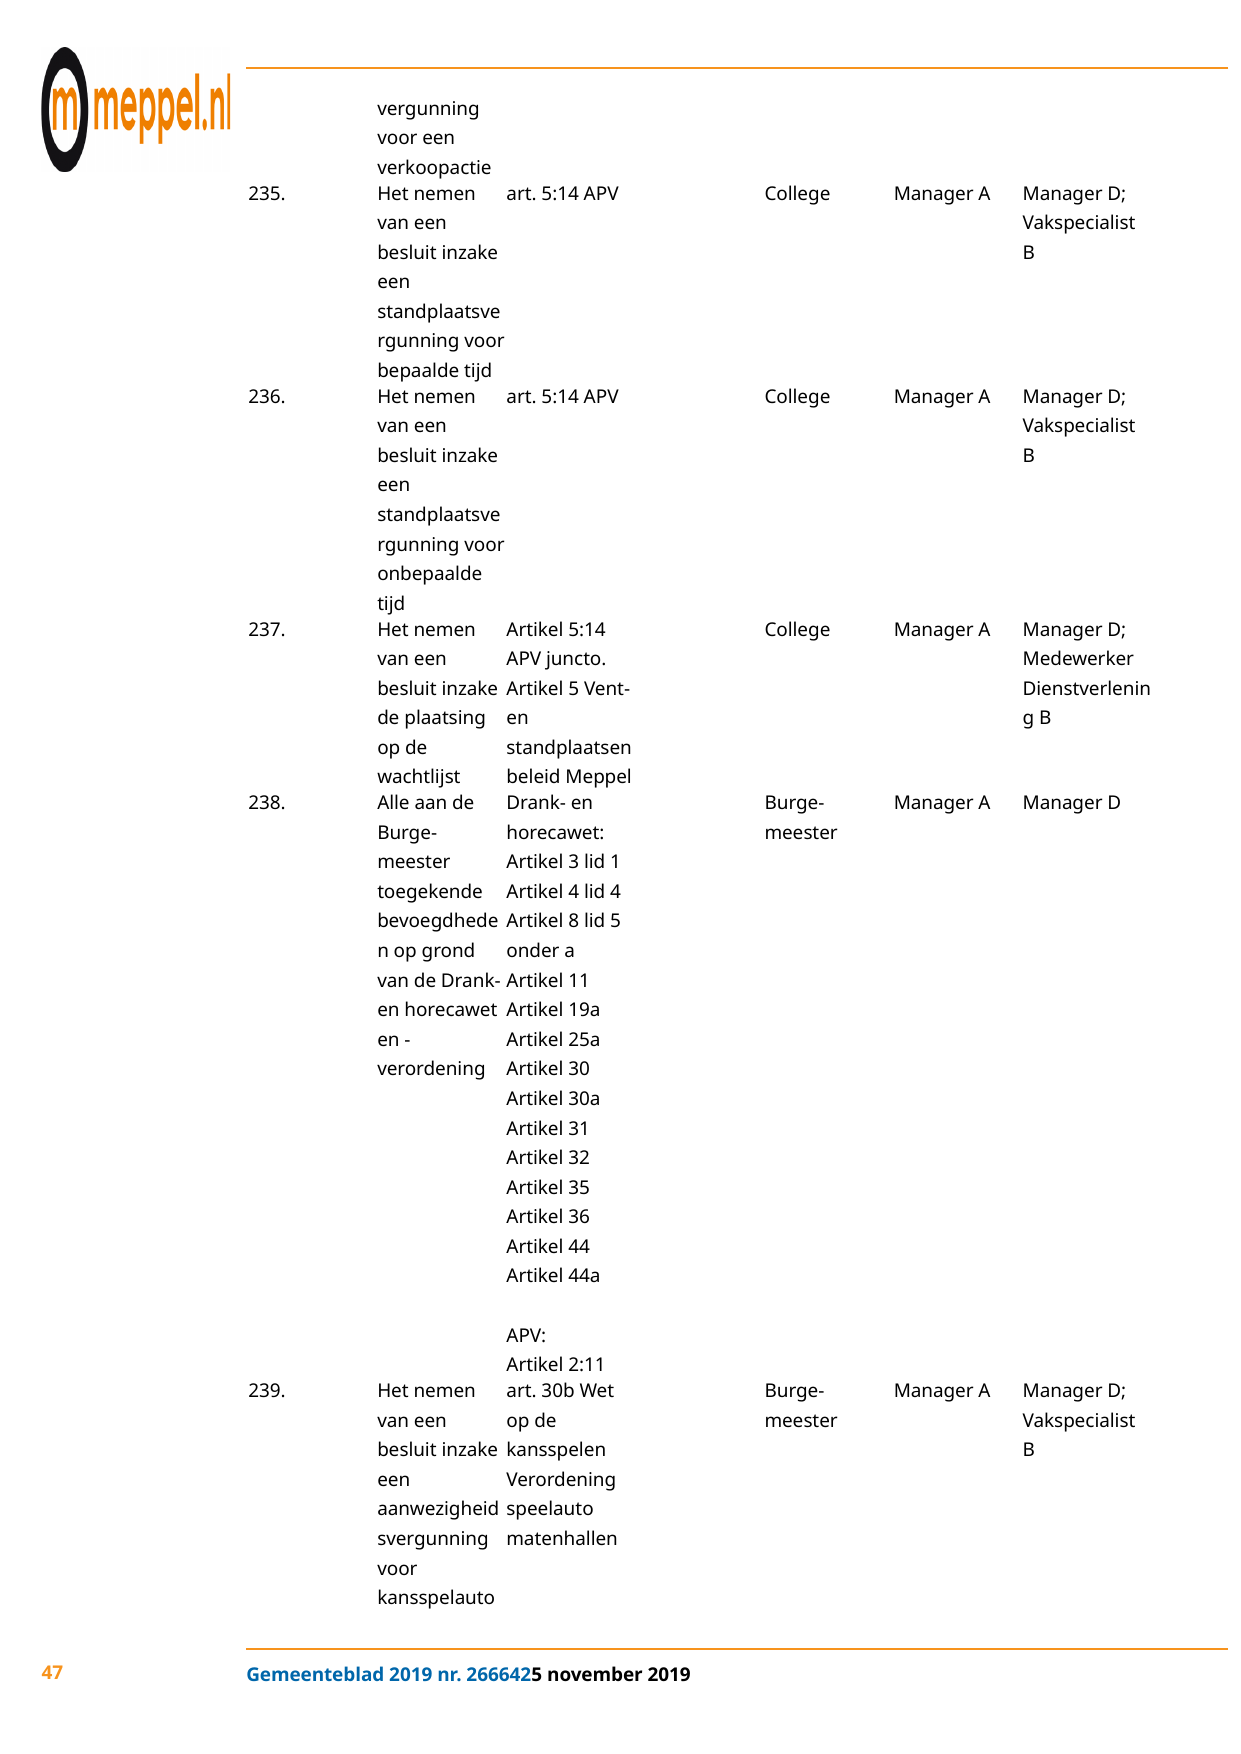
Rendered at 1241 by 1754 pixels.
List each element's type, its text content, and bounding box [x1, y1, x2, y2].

table_cell [894, 95, 1022, 180]
table_cell Het nemen van een besluit inzake een standplaatsvergunning voor onbepaalde tijd [377, 383, 506, 616]
table_cell Het nemen van een besluit inzake een aanwezigheidsvergunning voor kansspelauto [377, 1377, 506, 1610]
table_cell College [764, 383, 893, 616]
table_cell Manager D; Medewerker Dienstverlening B [1023, 616, 1152, 789]
picture [41, 47, 231, 172]
table_cell Drank- en horecawet: Artikel 3 lid 1 Artikel 4 lid 4 Artikel 8 lid 5 onder a Artikel 11 Artikel 19a Artikel 25a Artikel 30 Artikel 30a Artikel 31 Artikel 32 Artikel 35 Artikel 36 Artikel 44 Artikel 44a APV: Artikel 2:11 [506, 789, 635, 1377]
table_cell 237. [248, 616, 377, 789]
table_cell art. 5:14 APV [506, 383, 635, 616]
table_cell vergunning voor een verkoopactie [377, 95, 506, 180]
table_cell College [764, 616, 893, 789]
table_cell 235. [248, 180, 377, 383]
table_cell Manager D; Vakspecialist B [1023, 180, 1152, 383]
table_cell [635, 616, 764, 789]
table_cell Burge-meester [764, 789, 893, 1377]
table_cell [1023, 95, 1152, 180]
table_cell Manager A [894, 383, 1022, 616]
table_cell Het nemen van een besluit inzake de plaatsing op de wachtlijst [377, 616, 506, 789]
table_cell 236. [248, 383, 377, 616]
table_cell 239. [248, 1377, 377, 1610]
table_cell [635, 180, 764, 383]
table_cell Het nemen van een besluit inzake een standplaatsvergunning voor bepaalde tijd [377, 180, 506, 383]
table_cell [248, 95, 377, 180]
table_cell Manager A [894, 616, 1022, 789]
table_cell Manager A [894, 1377, 1022, 1610]
table_cell Manager A [894, 180, 1022, 383]
table_cell [635, 789, 764, 1377]
table_cell Manager A [894, 789, 1022, 1377]
table_cell [635, 95, 764, 180]
table_cell Burge-meester [764, 1377, 893, 1610]
table_cell College [764, 180, 893, 383]
table_cell art. 5:14 APV [506, 180, 635, 383]
table_cell art. 30b Wet op de kansspelen Verordening speelauto matenhallen [506, 1377, 635, 1610]
table_cell [635, 383, 764, 616]
table_cell Manager D; Vakspecialist B [1023, 1377, 1152, 1610]
table_cell [506, 95, 635, 180]
table_cell [635, 1377, 764, 1610]
table_cell Manager D [1023, 789, 1152, 1377]
table_cell Manager D; Vakspecialist B [1023, 383, 1152, 616]
table_cell Artikel 5:14 APV juncto. Artikel 5 Vent- en standplaatsen beleid Meppel [506, 616, 635, 789]
table_cell 238. [248, 789, 377, 1377]
table_cell [764, 95, 893, 180]
table_cell Alle aan de Burge-meester toegekende bevoegdheden op grond van de Drank- en horecawet en -verordening [377, 789, 506, 1377]
